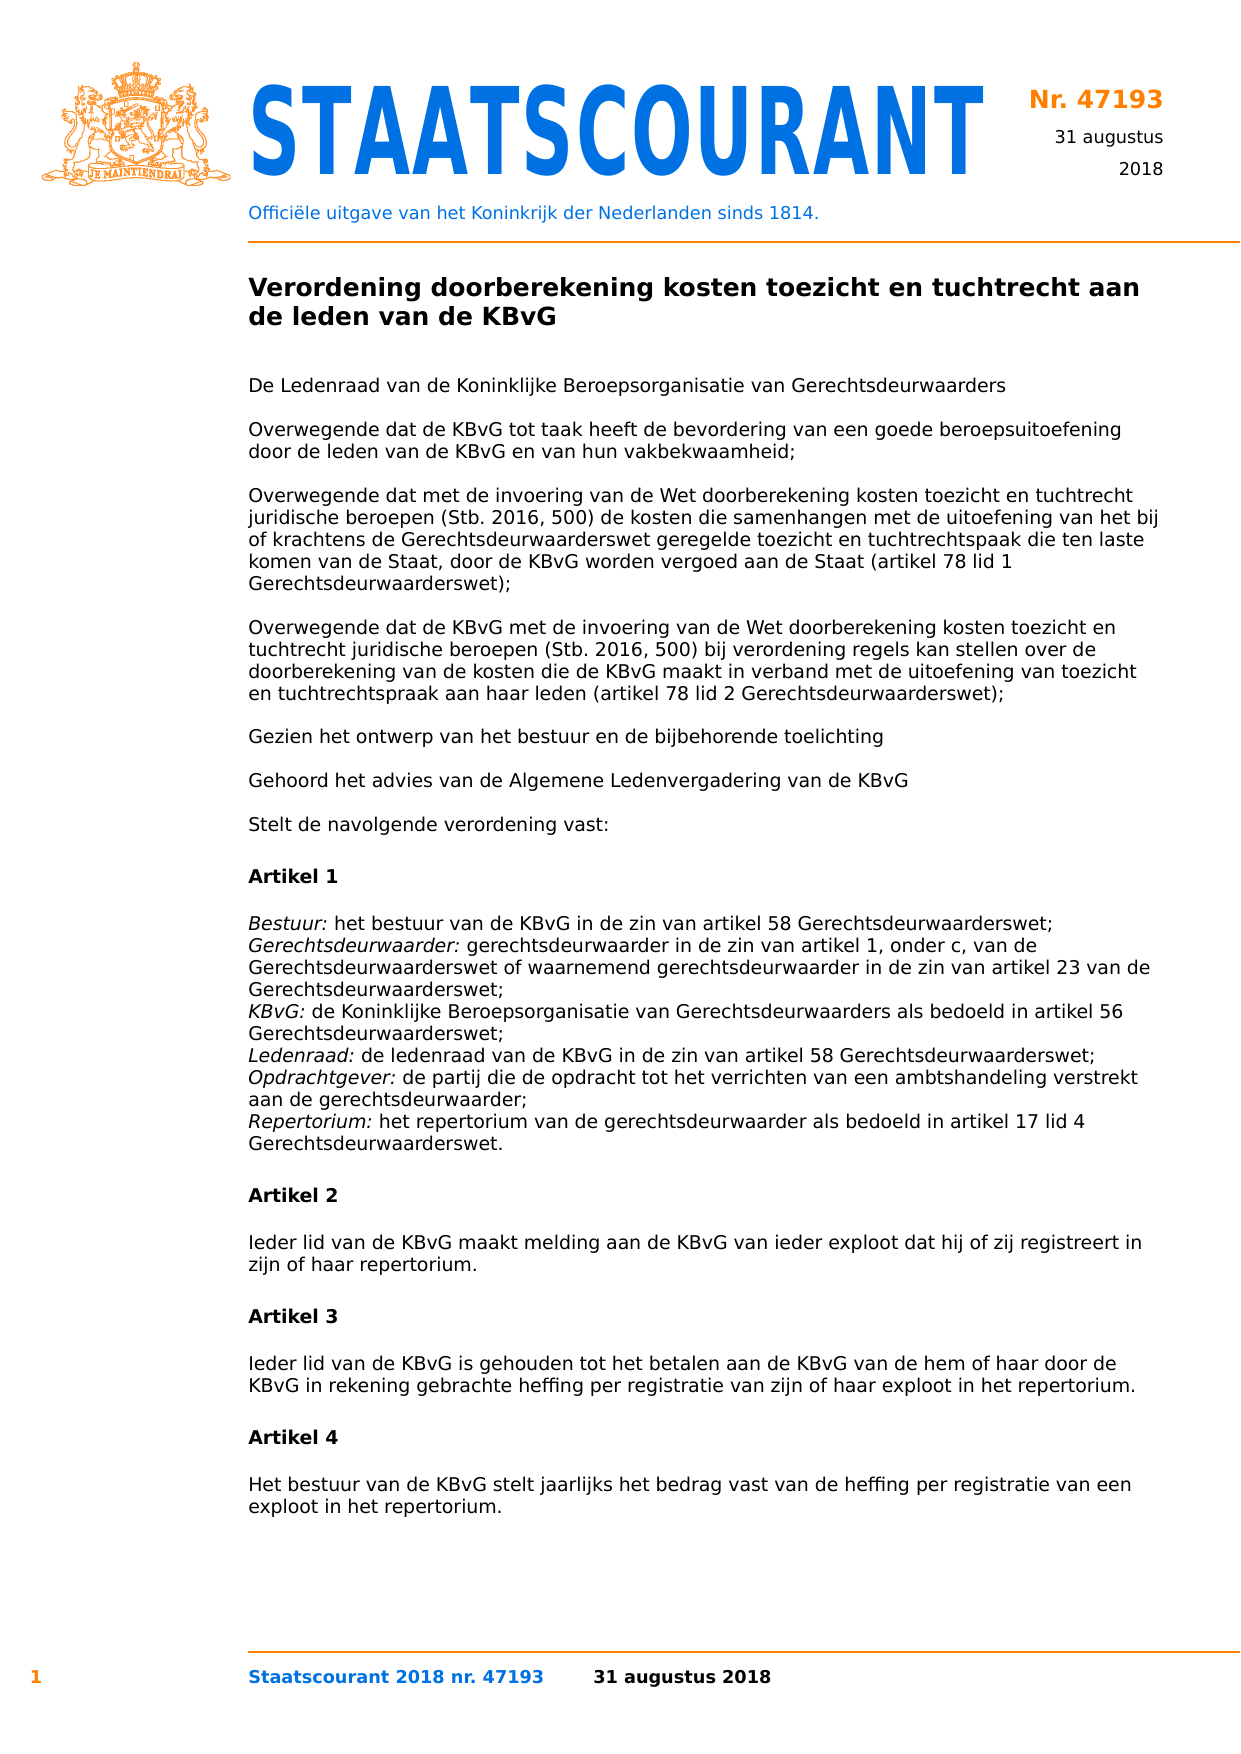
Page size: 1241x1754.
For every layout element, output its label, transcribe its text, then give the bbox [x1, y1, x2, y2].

table_header [25, 62, 248, 241]
text Ledenraad: de ledenraad van de KBvG in de zin van artikel 58 Gerechtsdeurwaarderswet; [248, 1045, 1163, 1067]
subtitle Artikel 2 [248, 1185, 1163, 1207]
table_cell 31 augustus [998, 121, 1240, 153]
text Opdrachtgever: de partij die de opdracht tot het verrichten van een ambtshandeling verstrekt aan de gerechtsdeurwaarder; [248, 1067, 1163, 1111]
text Ieder lid van de KBvG maakt melding aan de KBvG van ieder exploot dat hij of zij registreert in zijn of haar repertorium. [248, 1232, 1163, 1276]
text Overwegende dat de KBvG tot taak heeft de bevordering van een goede beroepsuitoefening door de leden van de KBvG en van hun vakbekwaamheid; [248, 419, 1163, 463]
table_header STAATSCOURANT [248, 62, 998, 203]
table_cell Officiële uitgave van het Koninkrijk der Nederlanden sinds 1814. [248, 203, 1240, 241]
text Repertorium: het repertorium van de gerechtsdeurwaarder als bedoeld in artikel 17 lid 4 Gerechtsdeurwaarderswet. [248, 1111, 1163, 1155]
picture [41, 62, 231, 186]
text KBvG: de Koninklijke Beroepsorganisatie van Gerechtsdeurwaarders als bedoeld in artikel 56 Gerechtsdeurwaarderswet; [248, 1001, 1163, 1045]
text Gerechtsdeurwaarder: gerechtsdeurwaarder in de zin van artikel 1, onder c, van de Gerechtsdeurwaarderswet of waarnemend gerechtsdeurwaarder in de zin van artikel 23 van de Gerechtsdeurwaarderswet; [248, 935, 1163, 1001]
subtitle Artikel 4 [248, 1427, 1163, 1449]
text Het bestuur van de KBvG stelt jaarlijks het bedrag vast van de heffing per registratie van een exploot in het repertorium. [248, 1474, 1163, 1518]
text Overwegende dat met de invoering van de Wet doorberekening kosten toezicht en tuchtrecht juridische beroepen (Stb. 2016, 500) de kosten die samenhangen met de uitoefening van het bij of krachtens de Gerechtsdeurwaarderswet geregelde toezicht en tuchtrechtspaak die ten laste komen van de Staat, door de KBvG worden vergoed aan de Staat (artikel 78 lid 1 Gerechtsdeurwaarderswet); [248, 485, 1163, 595]
text Ieder lid van de KBvG is gehouden tot het betalen aan de KBvG van de hem of haar door de KBvG in rekening gebrachte heffing per registratie van zijn of haar exploot in het repertorium. [248, 1353, 1163, 1397]
text De Ledenraad van de Koninklijke Beroepsorganisatie van Gerechtsdeurwaarders [248, 375, 1163, 397]
table_header Nr. 47193 [998, 62, 1240, 121]
text Gezien het ontwerp van het bestuur en de bijbehorende toelichting [248, 726, 1163, 748]
subtitle Artikel 3 [248, 1306, 1163, 1328]
text Gehoord het advies van de Algemene Ledenvergadering van de KBvG [248, 770, 1163, 792]
subtitle Artikel 1 [248, 866, 1163, 888]
subtitle Verordening doorberekening kosten toezicht en tuchtrecht aan de leden van de KBvG [248, 273, 1163, 331]
text Stelt de navolgende verordening vast: [248, 814, 1163, 836]
text Bestuur: het bestuur van de KBvG in de zin van artikel 58 Gerechtsdeurwaarderswet; [248, 913, 1163, 935]
table_cell 2018 [998, 153, 1240, 203]
text Overwegende dat de KBvG met de invoering van de Wet doorberekening kosten toezicht en tuchtrecht juridische beroepen (Stb. 2016, 500) bij verordening regels kan stellen over de doorberekening van de kosten die de KBvG maakt in verband met de uitoefening van toezicht en tuchtrechtspraak aan haar leden (artikel 78 lid 2 Gerechtsdeurwaarderswet); [248, 617, 1163, 704]
